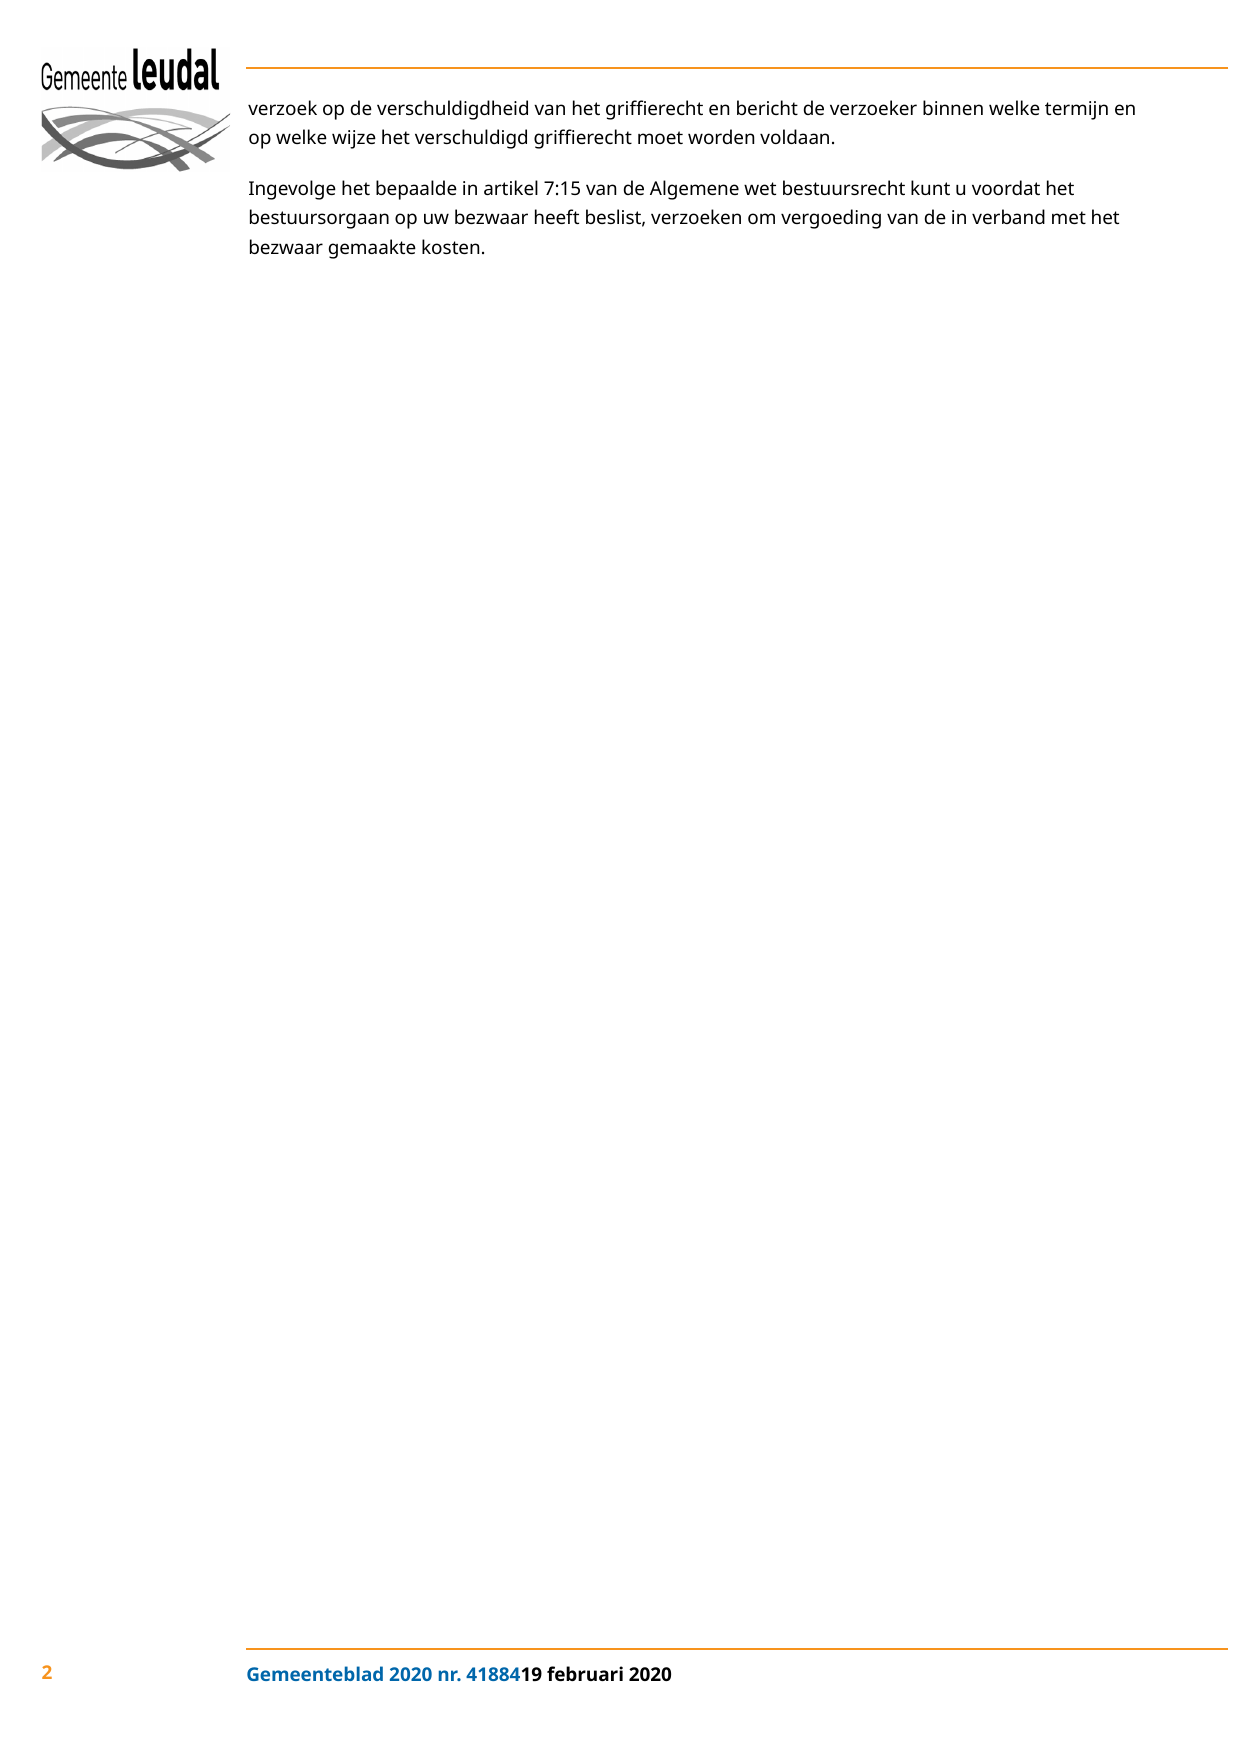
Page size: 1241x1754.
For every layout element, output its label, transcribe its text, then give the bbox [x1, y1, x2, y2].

picture [41, 47, 231, 172]
text Ingevolge het bepaalde in artikel 7:15 van de Algemene wet bestuursrecht kunt u voordat het bestuursorgaan op uw bezwaar heeft beslist, verzoeken om vergoeding van de in verband met het bezwaar gemaakte kosten. [248, 175, 1152, 260]
text verzoek op de verschuldigdheid van het griffierecht en bericht de verzoeker binnen welke termijn en op welke wijze het verschuldigd griffierecht moet worden voldaan. [248, 95, 1152, 150]
